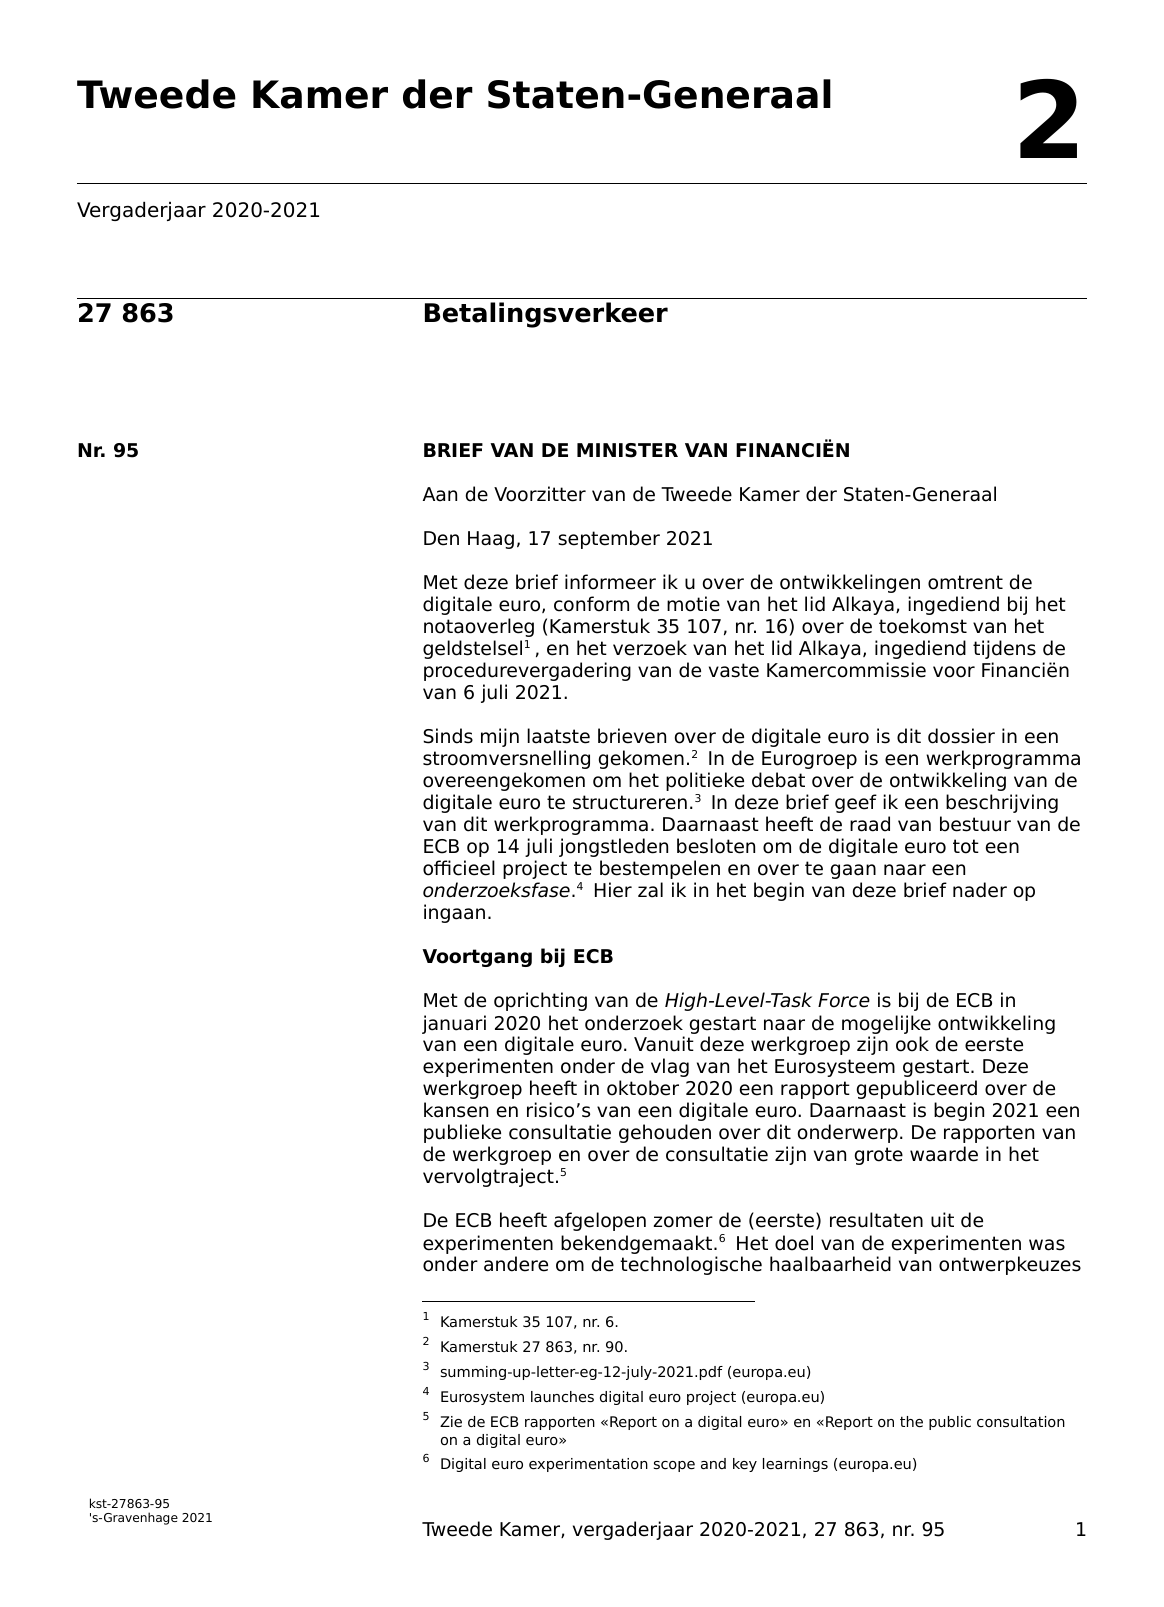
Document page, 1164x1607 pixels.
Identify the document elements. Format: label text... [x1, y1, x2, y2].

text Zie de ECB rapporten «Report on a digital euro» en «Report on the public consultation on a digital euro» [422, 1410, 1087, 1449]
subtitle Nr. 95 BRIEF VAN DE MINISTER VAN FINANCIËN [77, 440, 1087, 462]
table_cell Vergaderjaar 2020-2021 [77, 184, 1087, 298]
table_header 2 [886, 59, 1087, 183]
text Sinds mijn laatste brieven over de digitale euro is dit dossier in een stroomversnelling gekomen. In de Eurogroep is een werkprogramma overeengekomen om het politieke debat over de ontwikkeling van de digitale euro te structureren. In deze brief geef ik een beschrijving van dit werkprogramma. Daarnaast heeft de raad van bestuur van de ECB op 14 juli jongstleden besloten om de digitale euro tot een officieel project te bestempelen en over te gaan naar een onderzoeksfase. Hier zal ik in het begin van deze brief nader op ingaan. [422, 726, 1087, 924]
text 's-Gravenhage 2021 [88, 1511, 323, 1525]
text summing-up-letter-eg-12-july-2021.pdf (europa.eu) [422, 1360, 1087, 1382]
subtitle 27 863 Betalingsverkeer [77, 299, 1087, 329]
text Den Haag, 17 september 2021 [422, 528, 1087, 550]
text Met deze brief informeer ik u over de ontwikkelingen omtrent de digitale euro, conform de motie van het lid Alkaya, ingediend bij het notaoverleg (Kamerstuk 35 107, nr. 16) over de toekomst van het geldstelsel, en het verzoek van het lid Alkaya, ingediend tijdens de procedurevergadering van de vaste Kamercommissie voor Financiën van 6 juli 2021. [422, 572, 1087, 704]
subtitle Voortgang bij ECB [422, 946, 1087, 968]
text Kamerstuk 27 863, nr. 90. [422, 1335, 1087, 1357]
text kst-27863-95 [88, 1497, 323, 1511]
text Digital euro experimentation scope and key learnings (europa.eu) [422, 1452, 1087, 1474]
table_header Tweede Kamer der Staten-Generaal [77, 59, 886, 183]
text De ECB heeft afgelopen zomer de (eerste) resultaten uit de experimenten bekendgemaakt. Het doel van de experimenten was onder andere om de technologische haalbaarheid van ontwerpkeuzes [422, 1210, 1087, 1276]
text Met de oprichting van de High-Level-Task Force is bij de ECB in januari 2020 het onderzoek gestart naar de mogelijke ontwikkeling van een digitale euro. Vanuit deze werkgroep zijn ook de eerste experimenten onder de vlag van het Eurosysteem gestart. Deze werkgroep heeft in oktober 2020 een rapport gepubliceerd over de kansen en risico’s van een digitale euro. Daarnaast is begin 2021 een publieke consultatie gehouden over dit onderwerp. De rapporten van de werkgroep en over de consultatie zijn van grote waarde in het vervolgtraject. [422, 990, 1087, 1188]
text Aan de Voorzitter van de Tweede Kamer der Staten-Generaal [422, 484, 1087, 506]
text Kamerstuk 35 107, nr. 6. [422, 1310, 1087, 1332]
text Eurosystem launches digital euro project (europa.eu) [422, 1385, 1087, 1407]
